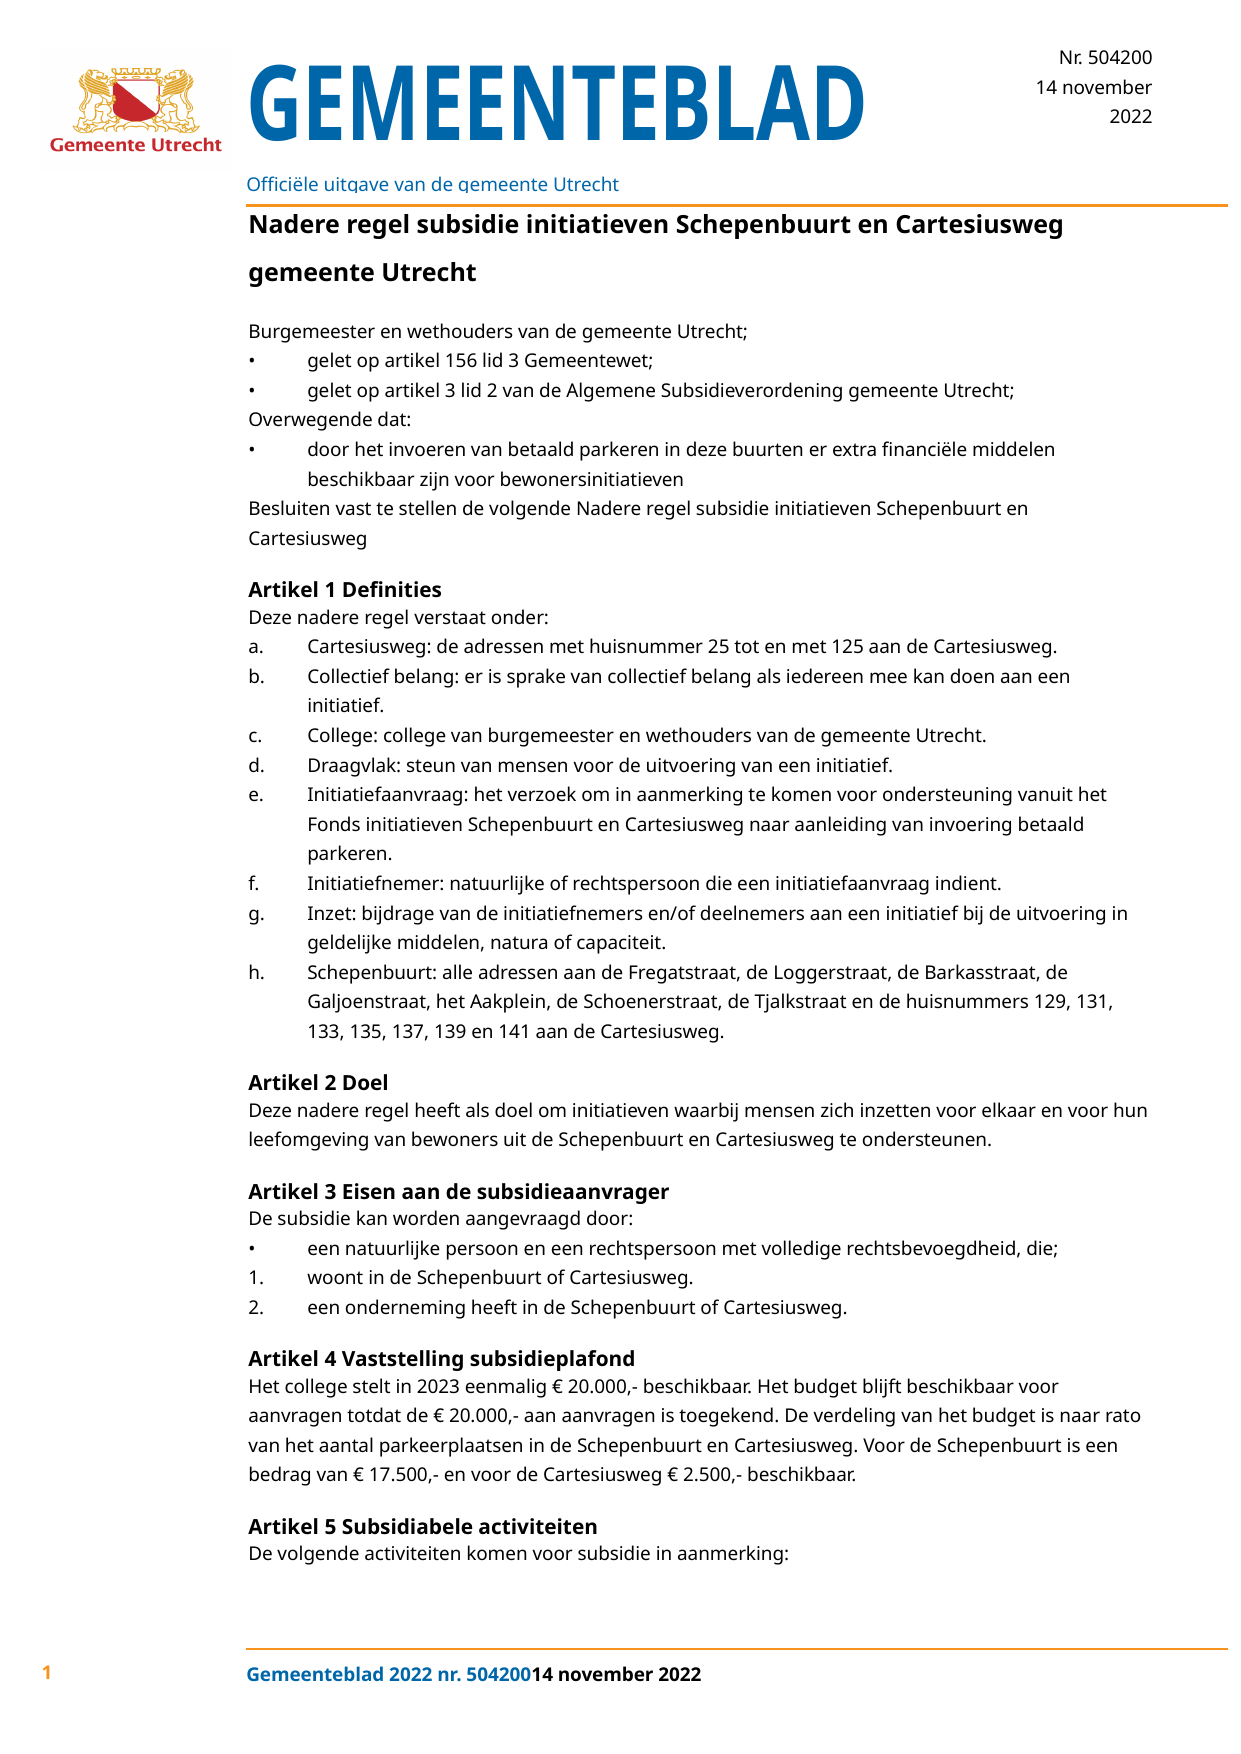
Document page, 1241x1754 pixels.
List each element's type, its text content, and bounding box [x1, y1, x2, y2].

list Inzet: bijdrage van de initiatiefnemers en/of deelnemers aan een initiatief bij de uitvoering in geldelijke middelen, natura of capaciteit. [248, 900, 1152, 955]
picture [41, 47, 231, 172]
text Artikel 3 Eisen aan de subsidieaanvrager [248, 1177, 1152, 1205]
text Het college stelt in 2023 eenmalig € 20.000,- beschikbaar. Het budget blijft beschikbaar voor aanvragen totdat de € 20.000,- aan aanvragen is toegekend. De verdeling van het budget is naar rato van het aantal parkeerplaatsen in de Schepenbuurt en Cartesiusweg. Voor de Schepenbuurt is een bedrag van € 17.500,- en voor de Cartesiusweg € 2.500,- beschikbaar. [248, 1373, 1152, 1487]
list gelet op artikel 156 lid 3 Gemeentewet; [248, 347, 1152, 373]
list een natuurlijke persoon en een rechtspersoon met volledige rechtsbevoegdheid, die; [248, 1235, 1152, 1261]
text De subsidie kan worden aangevraagd door: [248, 1205, 1152, 1231]
list door het invoeren van betaald parkeren in deze buurten er extra financiële middelen beschikbaar zijn voor bewonersinitiatieven [248, 436, 1152, 492]
list gelet op artikel 3 lid 2 van de Algemene Subsidieverordening gemeente Utrecht; [248, 377, 1152, 403]
text Overwegende dat: [248, 407, 1152, 432]
text Burgemeester en wethouders van de gemeente Utrecht; [248, 318, 1152, 344]
list Schepenbuurt: alle adressen aan de Fregatstraat, de Loggerstraat, de Barkasstraat, de Galjoenstraat, het Aakplein, de Schoenerstraat, de Tjalkstraat en de huisnummers 129, 131, 133, 135, 137, 139 en 141 aan de Cartesiusweg. [248, 959, 1152, 1044]
list Cartesiusweg: de adressen met huisnummer 25 tot en met 125 aan de Cartesiusweg. [248, 633, 1152, 659]
list College: college van burgemeester en wethouders van de gemeente Utrecht. [248, 722, 1152, 748]
text Deze nadere regel verstaat onder: [248, 604, 1152, 629]
list een onderneming heeft in de Schepenbuurt of Cartesiusweg. [248, 1294, 1152, 1320]
list Initiatiefnemer: natuurlijke of rechtspersoon die een initiatiefaanvraag indient. [248, 870, 1152, 896]
list Draagvlak: steun van mensen voor de uitvoering van een initiatief. [248, 752, 1152, 777]
list Collectief belang: er is sprake van collectief belang als iedereen mee kan doen aan een initiatief. [248, 663, 1152, 718]
text Deze nadere regel heeft als doel om initiatieven waarbij mensen zich inzetten voor elkaar en voor hun leefomgeving van bewoners uit de Schepenbuurt en Cartesiusweg te ondersteunen. [248, 1097, 1152, 1152]
text Besluiten vast te stellen de volgende Nadere regel subsidie initiatieven Schepenbuurt en Cartesiusweg [248, 495, 1152, 551]
text Nadere regel subsidie initiatieven Schepenbuurt en Cartesiusweg gemeente Utrecht [248, 207, 1152, 288]
list Initiatiefaanvraag: het verzoek om in aanmerking te komen voor ondersteuning vanuit het Fonds initiatieven Schepenbuurt en Cartesiusweg naar aanleiding van invoering betaald parkeren. [248, 781, 1152, 866]
text Artikel 4 Vaststelling subsidieplafond [248, 1344, 1152, 1373]
list woont in de Schepenbuurt of Cartesiusweg. [248, 1264, 1152, 1290]
text Artikel 5 Subsidiabele activiteiten [248, 1512, 1152, 1541]
text De volgende activiteiten komen voor subsidie in aanmerking: [248, 1541, 1152, 1566]
text Artikel 2 Doel [248, 1068, 1152, 1097]
text Artikel 1 Definities [248, 575, 1152, 604]
